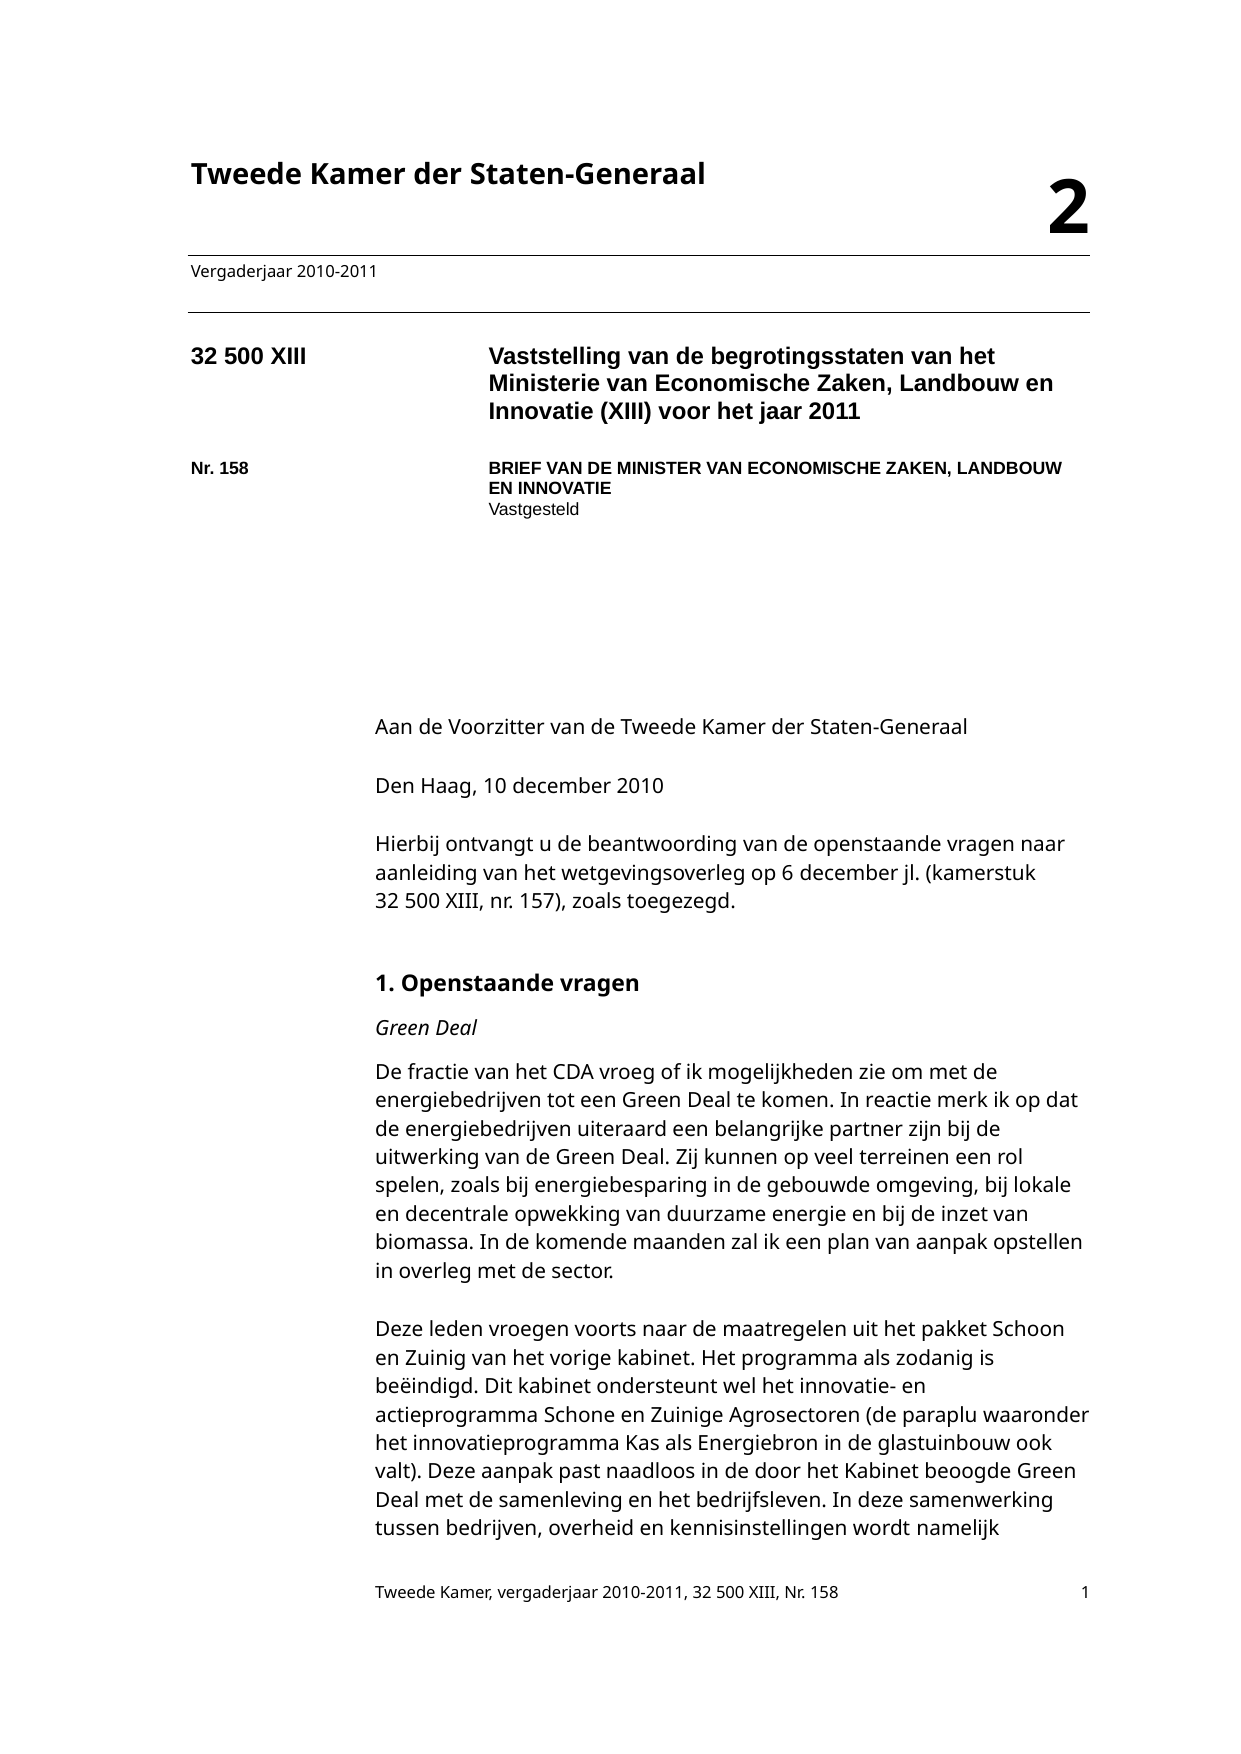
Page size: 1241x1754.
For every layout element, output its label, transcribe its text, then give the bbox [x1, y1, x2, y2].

table_cell [485, 256, 1090, 312]
table_header 2 [910, 150, 1090, 255]
text Aan de Voorzitter van de Tweede Kamer der Staten-Generaal [375, 712, 1090, 741]
text Green Deal [375, 1013, 1090, 1042]
text Den Haag, 10 december 2010 [375, 771, 1090, 799]
text Deze leden vroegen voorts naar de maatregelen uit het pakket Schoon en Zuinig van het vorige kabinet. Het programma als zodanig is beëindigd. Dit kabinet ondersteunt wel het innovatie- en actieprogramma Schone en Zuinige Agrosectoren (de paraplu waaronder het innovatieprogramma Kas als Energiebron in de glastuinbouw ook valt). Deze aanpak past naadloos in de door het Kabinet beoogde Green Deal met de samenleving en het bedrijfsleven. In deze samenwerking tussen bedrijven, overheid en kennisinstellingen wordt namelijk [375, 1314, 1090, 1542]
text Hierbij ontvangt u de beantwoording van de openstaande vragen naar aanleiding van het wetgevingsoverleg op 6 december jl. (kamerstuk 32 500 XIII, nr. 157), zoals toegezegd. [375, 829, 1090, 915]
table_cell Vaststelling van de begrotingsstaten van het Ministerie van Economische Zaken, Landbouw en Innovatie (XIII) voor het jaar 2011 [485, 339, 1090, 454]
table_cell [485, 313, 1090, 339]
table_cell 32 500 XIII [188, 339, 485, 454]
subtitle 1. Openstaande vragen [375, 967, 1090, 998]
table_cell BRIEF VAN DE MINISTER VAN ECONOMISCHE ZAKEN, LANDBOUW EN INNOVATIE Vastgesteld [485, 455, 1090, 594]
text De fractie van het CDA vroeg of ik mogelijkheden zie om met de energiebedrijven tot een Green Deal te komen. In reactie merk ik op dat de energiebedrijven uiteraard een belangrijke partner zijn bij de uitwerking van de Green Deal. Zij kunnen op veel terreinen een rol spelen, zoals bij energiebesparing in de gebouwde omgeving, bij lokale en decentrale opwekking van duurzame energie en bij de inzet van biomassa. In de komende maanden zal ik een plan van aanpak opstellen in overleg met de sector. [375, 1057, 1090, 1284]
table_cell [188, 313, 485, 339]
table_header Tweede Kamer der Staten-Generaal [188, 150, 909, 255]
table_cell Nr. 158 [188, 455, 485, 594]
table_cell Vergaderjaar 2010-2011 [188, 256, 485, 312]
